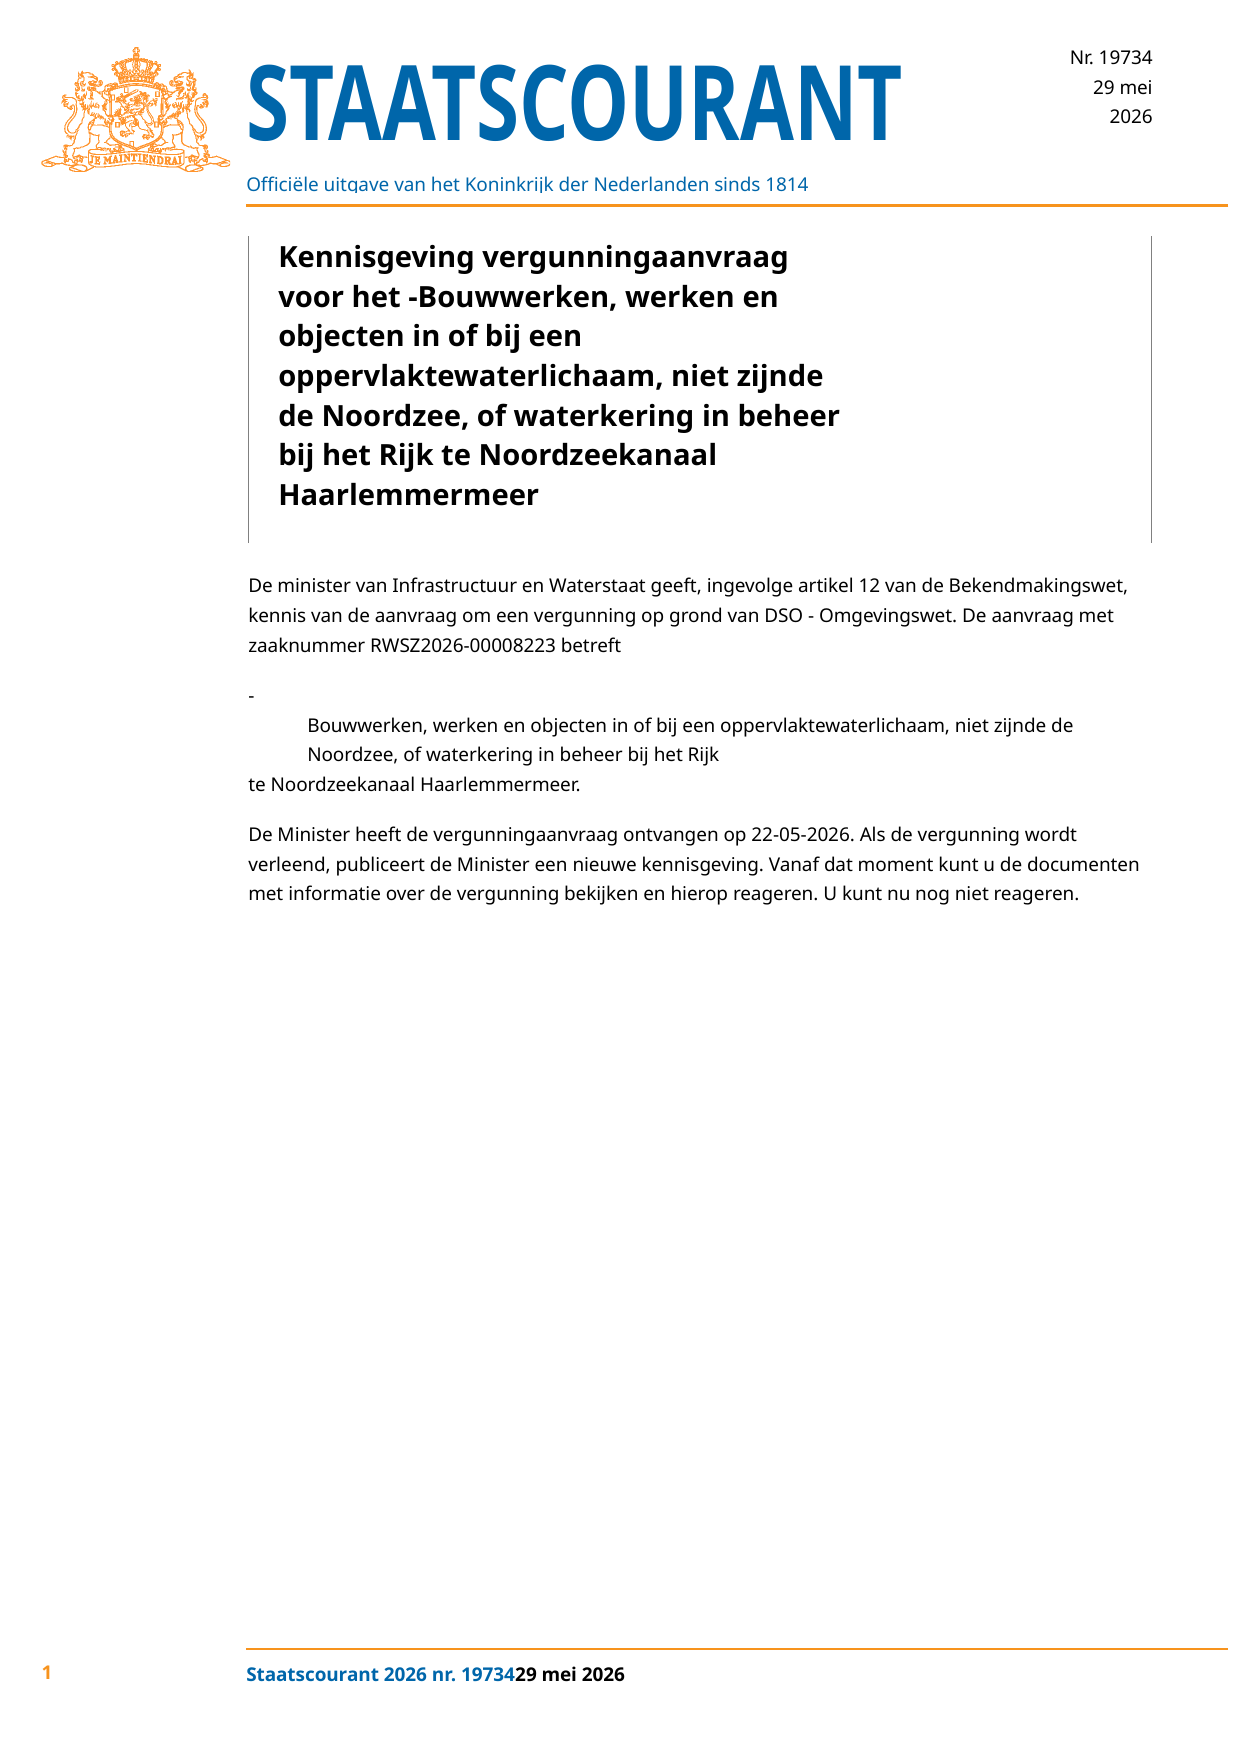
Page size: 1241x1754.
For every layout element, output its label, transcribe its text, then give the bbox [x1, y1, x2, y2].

picture [41, 47, 231, 172]
table_header [850, 236, 912, 413]
table_header [1090, 236, 1151, 413]
table_header Kennisgeving vergunningaanvraag voor het -Bouwwerken, werken en objecten in of bij een oppervlaktewaterlichaam, niet zijnde de Noordzee, of waterkering in beheer bij het Rijk te Noordzeekanaal Haarlemmermeer [249, 236, 850, 543]
list Bouwwerken, werken en objecten in of bij een oppervlaktewaterlichaam, niet zijnde de Noordzee, of waterkering in beheer bij het Rijk [248, 712, 1152, 767]
picture [912, 236, 1090, 414]
text te Noordzeekanaal Haarlemmermeer. [248, 771, 1152, 797]
text De Minister heeft de vergunningaanvraag ontvangen op 22-05-2026. Als de vergunning wordt verleend, publiceert de Minister een nieuwe kennisgeving. Vanaf dat moment kunt u de documenten met informatie over de vergunning bekijken en hierop reageren. U kunt nu nog niet reageren. [248, 821, 1152, 906]
text De minister van Infrastructuur en Waterstaat geeft, ingevolge artikel 12 van de Bekendmakingswet, kennis van de aanvraag om een vergunning op grond van DSO - Omgevingswet. De aanvraag met zaaknummer RWSZ2026-00008223 betreft [248, 573, 1152, 658]
table_header [850, 414, 1151, 543]
